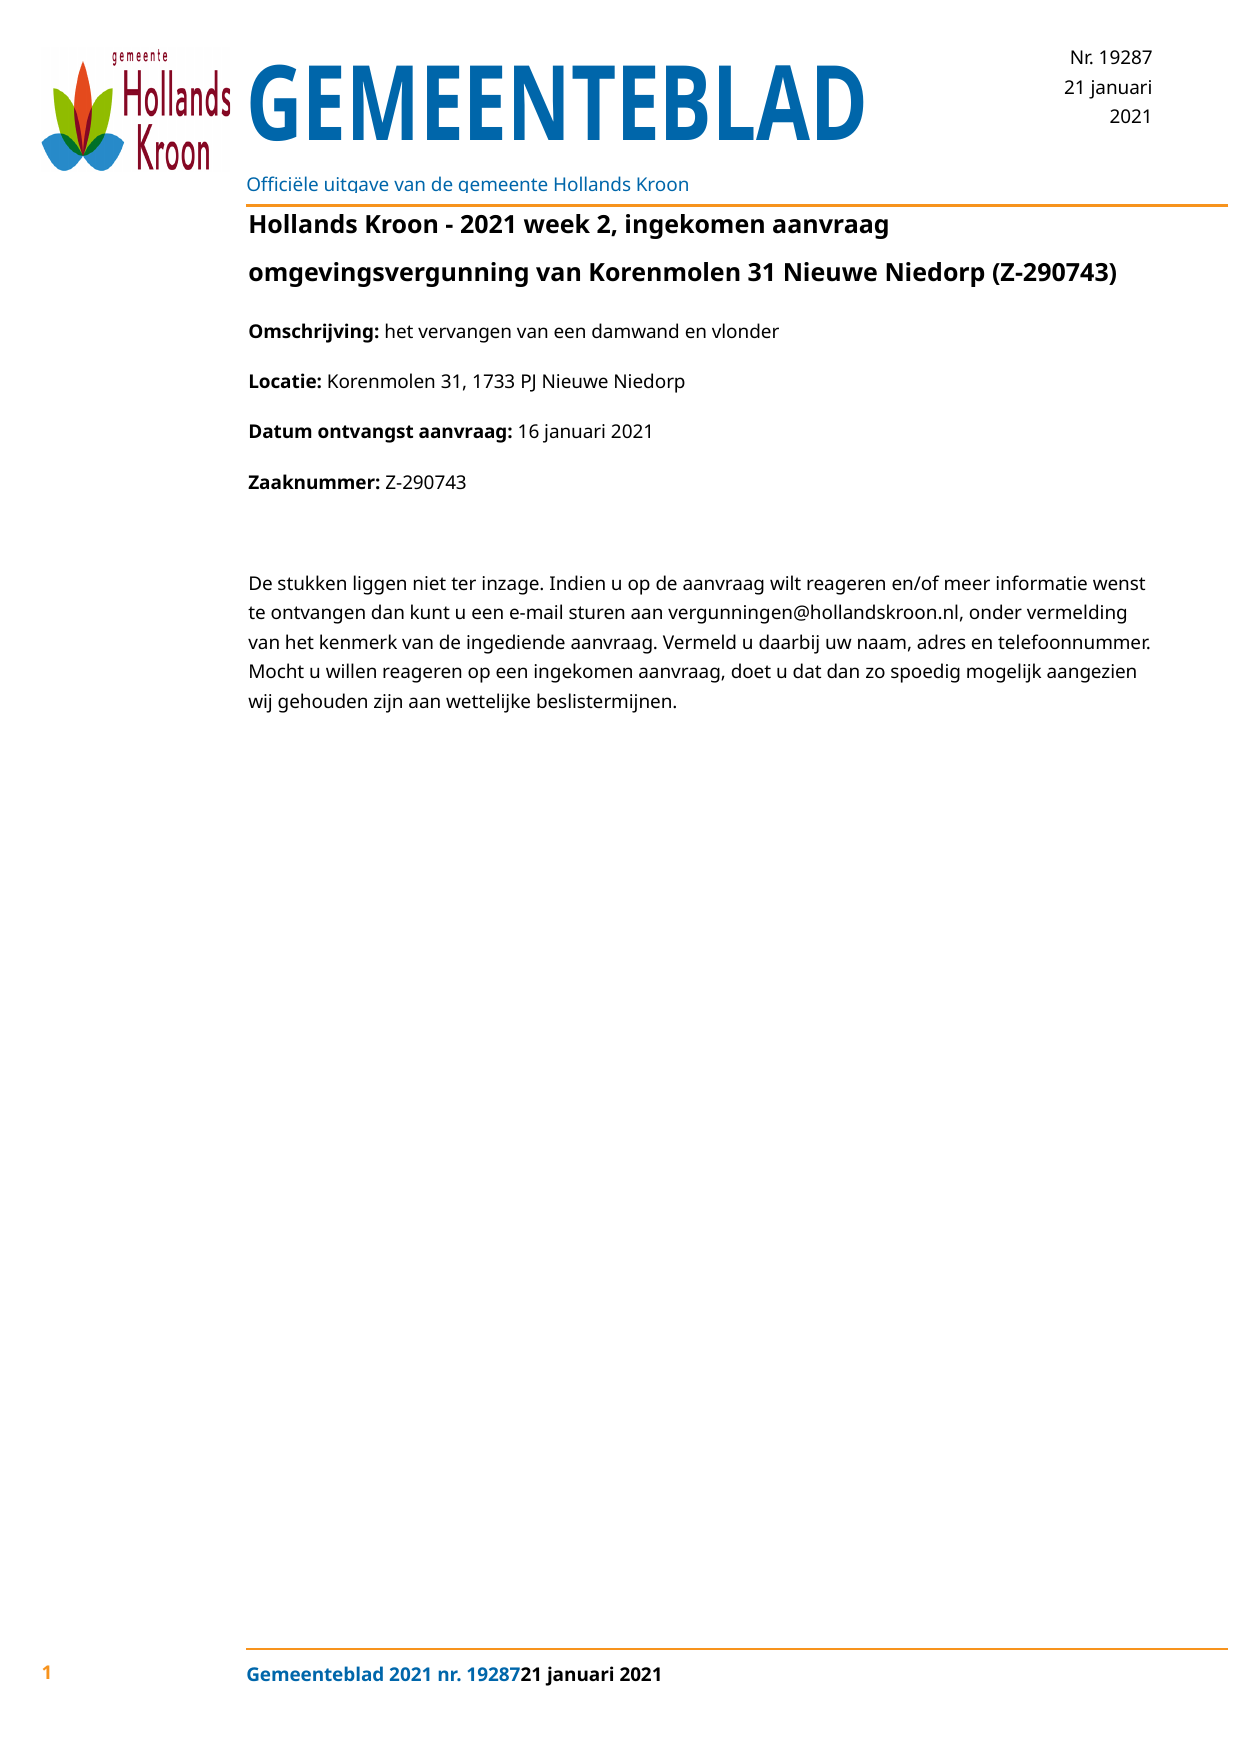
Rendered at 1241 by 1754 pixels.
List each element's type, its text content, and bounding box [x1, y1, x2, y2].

picture [41, 47, 231, 172]
text De stukken liggen niet ter inzage. Indien u op de aanvraag wilt reageren en/of meer informatie wenst te ontvangen dan kunt u een e-mail sturen aan vergunningen@hollandskroon.nl, onder vermelding van het kenmerk van de ingediende aanvraag. Vermeld u daarbij uw naam, adres en telefoonnummer. Mocht u willen reageren op een ingekomen aanvraag, doet u dat dan zo spoedig mogelijk aangezien wij gehouden zijn aan wettelijke beslistermijnen. [248, 570, 1152, 714]
text Zaaknummer: Z-290743 [248, 469, 1152, 495]
text Omschrijving: het vervangen van een damwand en vlonder [248, 318, 1152, 344]
text Hollands Kroon - 2021 week 2, ingekomen aanvraag omgevingsvergunning van Korenmolen 31 Nieuwe Niedorp (Z-290743) [248, 207, 1152, 288]
text Locatie: Korenmolen 31, 1733 PJ Nieuwe Niedorp [248, 368, 1152, 394]
text Datum ontvangst aanvraag: 16 januari 2021 [248, 419, 1152, 444]
